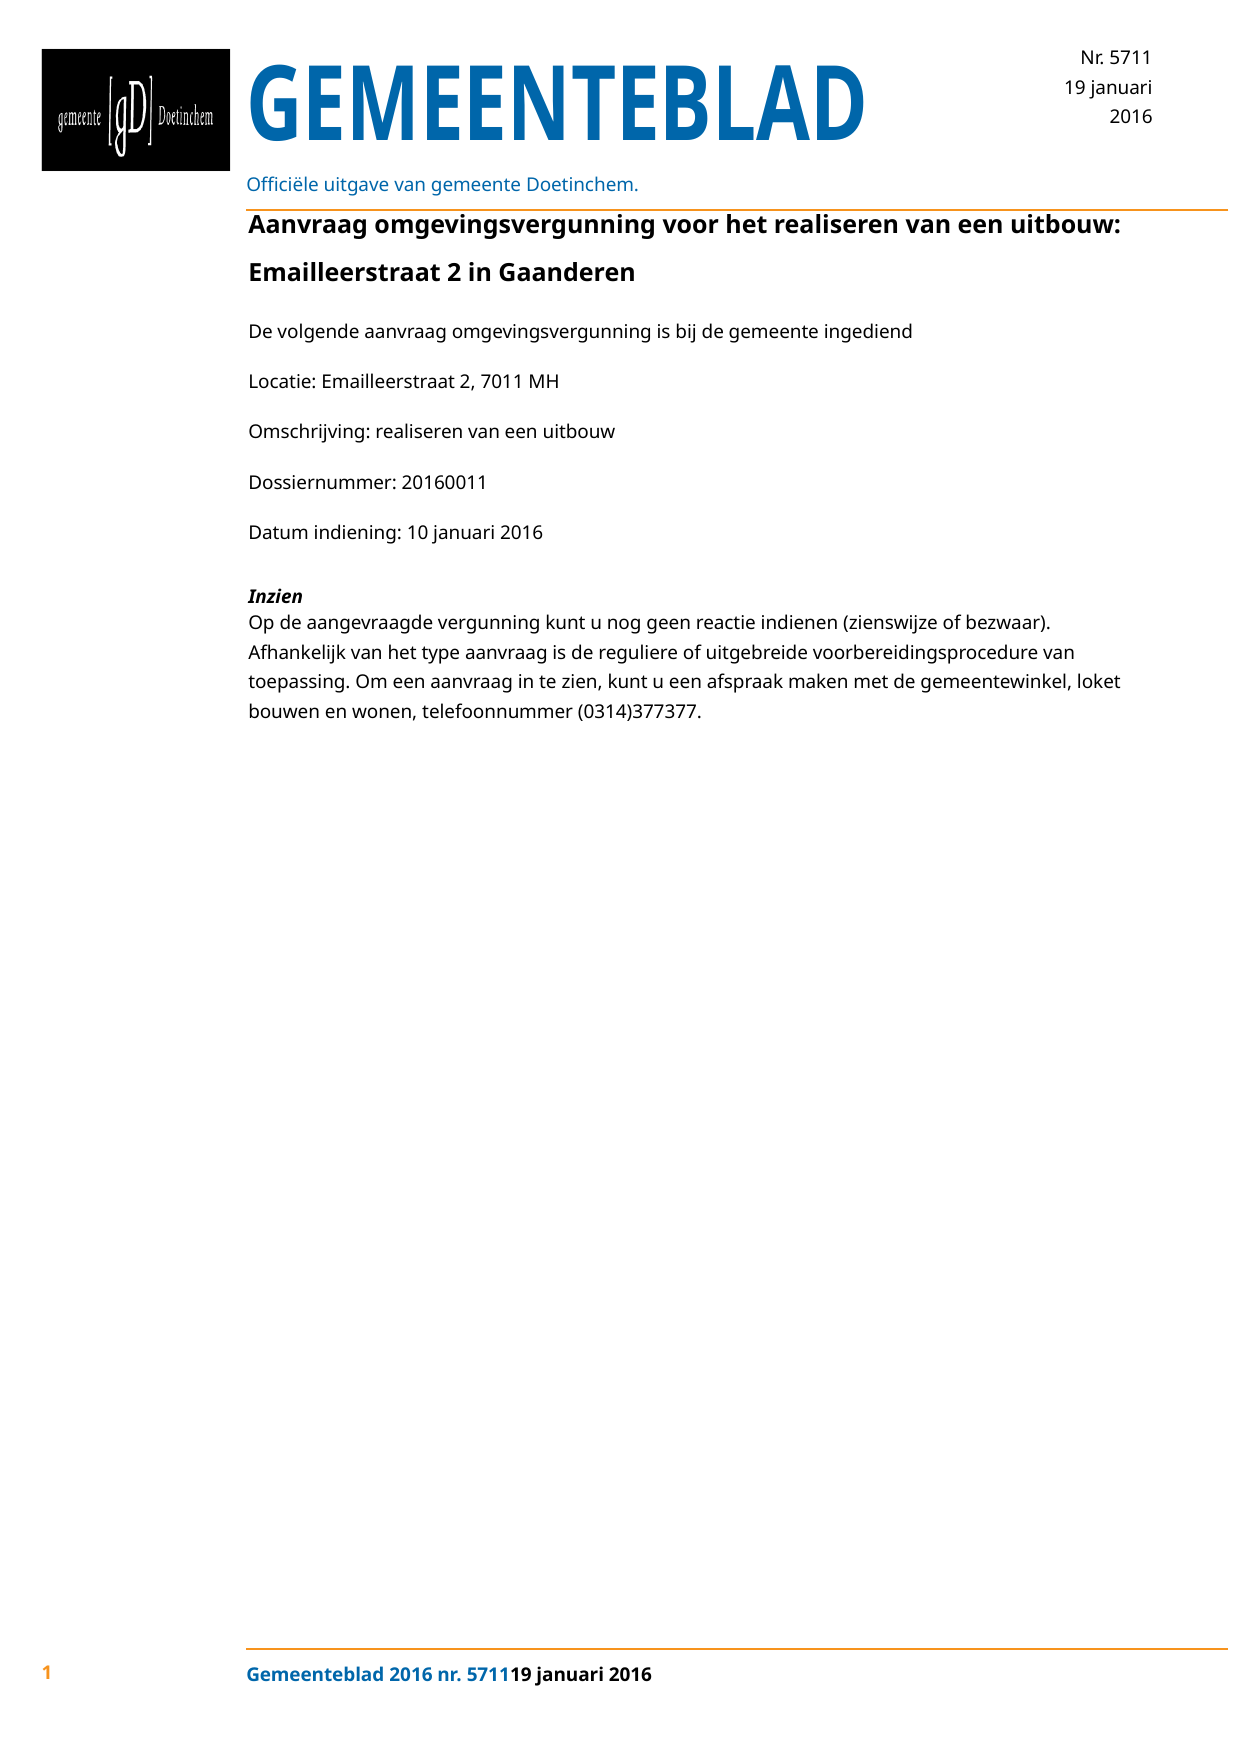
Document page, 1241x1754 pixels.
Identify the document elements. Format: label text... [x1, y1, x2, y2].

text De volgende aanvraag omgevingsvergunning is bij de gemeente ingediend [248, 318, 1152, 344]
text Aanvraag omgevingsvergunning voor het realiseren van een uitbouw: Emailleerstraat 2 in Gaanderen [248, 211, 1152, 288]
text Dossiernummer: 20160011 [248, 469, 1152, 495]
text Inzien [248, 583, 1152, 609]
text Datum indiening: 10 januari 2016 [248, 519, 1152, 545]
text Locatie: Emailleerstraat 2, 7011 MH [248, 368, 1152, 394]
text Omschrijving: realiseren van een uitbouw [248, 419, 1152, 444]
text Op de aangevraagde vergunning kunt u nog geen reactie indienen (zienswijze of bezwaar). Afhankelijk van het type aanvraag is de reguliere of uitgebreide voorbereidingsprocedure van toepassing. Om een aanvraag in te zien, kunt u een afspraak maken met de gemeentewinkel, loket bouwen en wonen, telefoonnummer (0314)377377. [248, 609, 1152, 724]
picture [41, 47, 231, 172]
